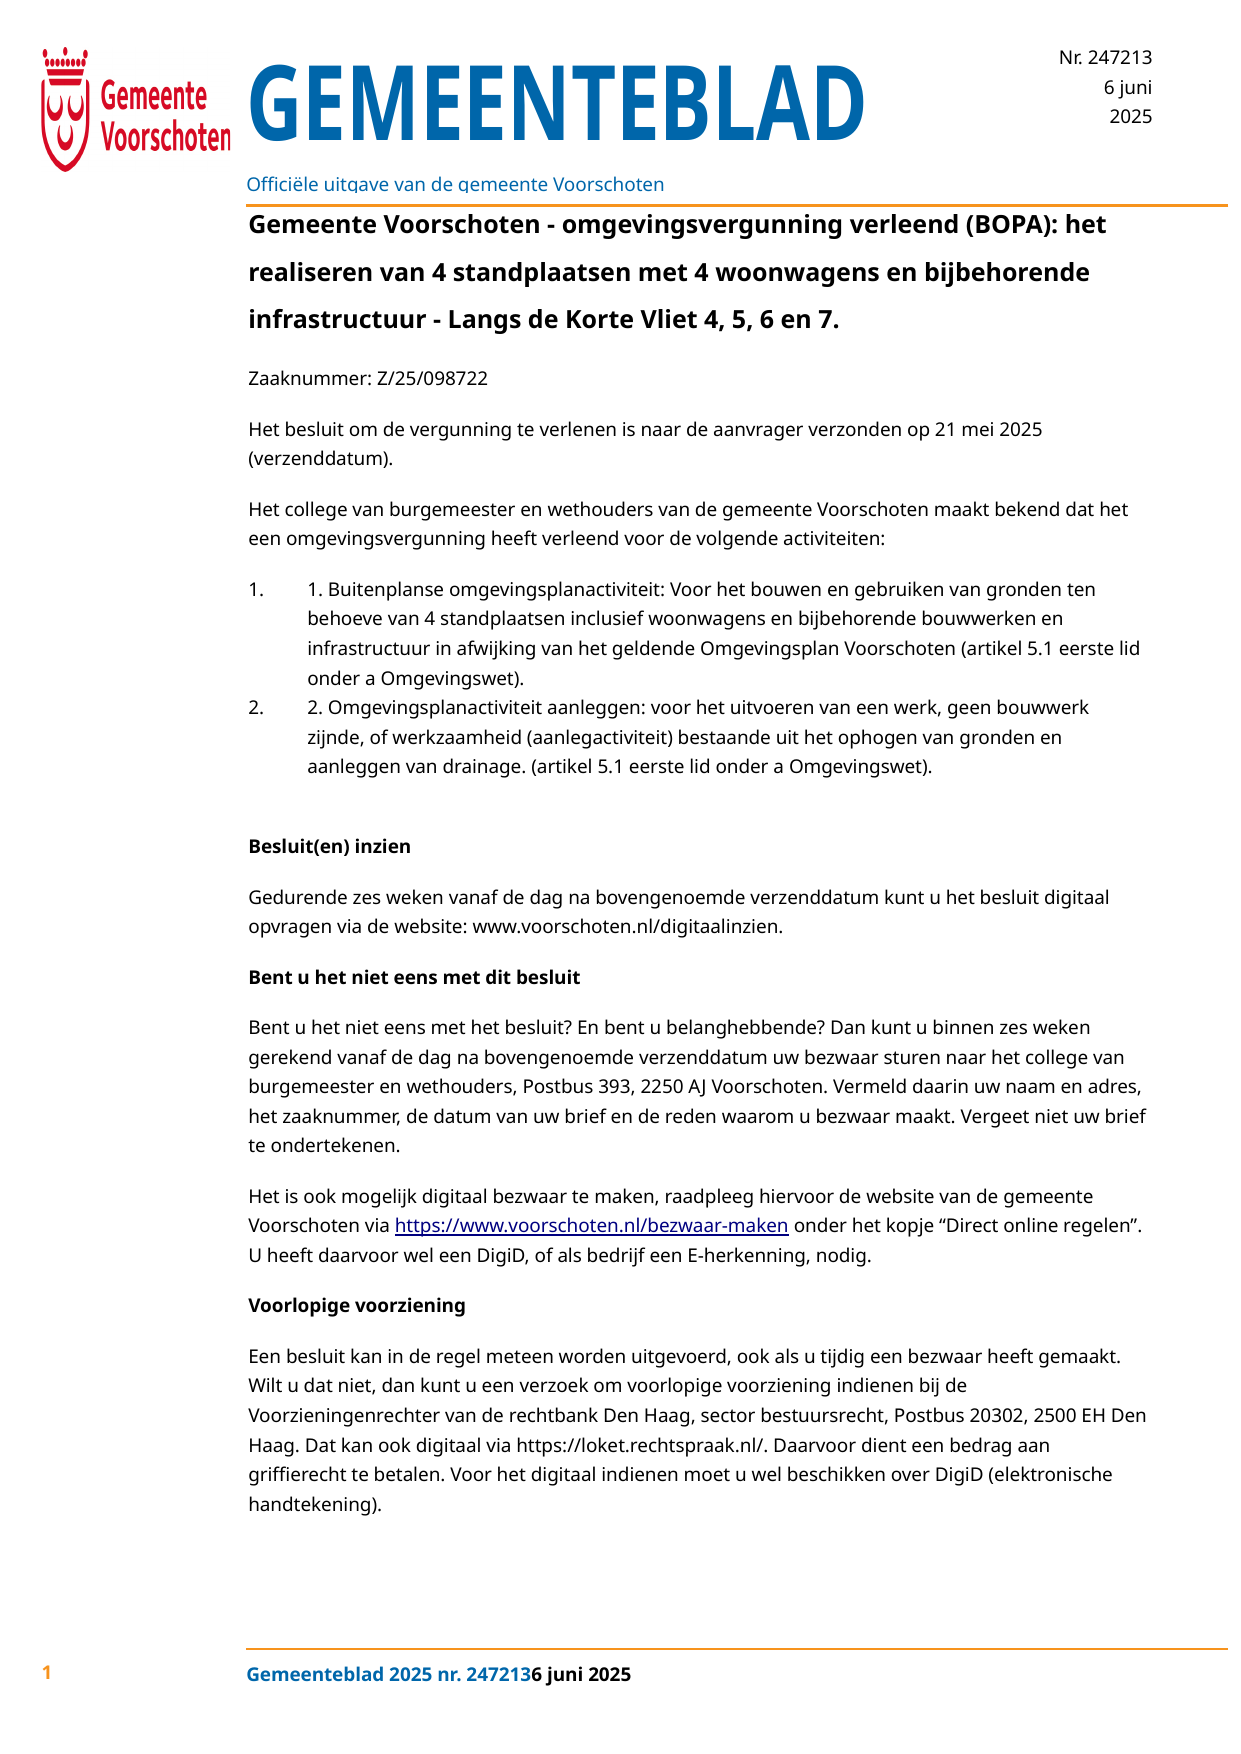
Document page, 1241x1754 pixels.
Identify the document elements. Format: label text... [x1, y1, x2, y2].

text Besluit(en) inzien [248, 833, 1152, 859]
text Een besluit kan in de regel meteen worden uitgevoerd, ook als u tijdig een bezwaar heeft gemaakt. Wilt u dat niet, dan kunt u een verzoek om voorlopige voorziening indienen bij de Voorzieningenrechter van de rechtbank Den Haag, sector bestuursrecht, Postbus 20302, 2500 EH Den Haag. Dat kan ook digitaal via https://loket.rechtspraak.nl/. Daarvoor dient een bedrag aan griffierecht te betalen. Voor het digitaal indienen moet u wel beschikken over DigiD (elektronische handtekening). [248, 1343, 1152, 1517]
text Gemeente Voorschoten - omgevingsvergunning verleend (BOPA): het realiseren van 4 standplaatsen met 4 woonwagens en bijbehorende infrastructuur - Langs de Korte Vliet 4, 5, 6 en 7. [248, 207, 1152, 336]
text Het is ook mogelijk digitaal bezwaar te maken, raadpleeg hiervoor de website van de gemeente Voorschoten via https://www.voorschoten.nl/bezwaar-maken onder het kopje “Direct online regelen”. U heeft daarvoor wel een DigiD, of als bedrijf een E-herkenning, nodig. [248, 1183, 1152, 1268]
text Zaaknummer: Z/25/098722 [248, 366, 1152, 391]
list 2. Omgevingsplanactiviteit aanleggen: voor het uitvoeren van een werk, geen bouwwerk zijnde, of werkzaamheid (aanlegactiviteit) bestaande uit het ophogen van gronden en aanleggen van drainage. (artikel 5.1 eerste lid onder a Omgevingswet). [248, 694, 1152, 779]
text Bent u het niet eens met dit besluit [248, 964, 1152, 989]
picture [41, 47, 231, 172]
text Gedurende zes weken vanaf de dag na bovengenoemde verzenddatum kunt u het besluit digitaal opvragen via de website: www.voorschoten.nl/digitaalinzien. [248, 884, 1152, 939]
text Het college van burgemeester en wethouders van de gemeente Voorschoten maakt bekend dat het een omgevingsvergunning heeft verleend voor de volgende activiteiten: [248, 496, 1152, 551]
text Bent u het niet eens met het besluit? En bent u belanghebbende? Dan kunt u binnen zes weken gerekend vanaf de dag na bovengenoemde verzenddatum uw bezwaar sturen naar het college van burgemeester en wethouders, Postbus 393, 2250 AJ Voorschoten. Vermeld daarin uw naam en adres, het zaaknummer, de datum van uw brief en de reden waarom u bezwaar maakt. Vergeet niet uw brief te ondertekenen. [248, 1014, 1152, 1158]
text Het besluit om de vergunning te verlenen is naar de aanvrager verzonden op 21 mei 2025 (verzenddatum). [248, 416, 1152, 471]
text Voorlopige voorziening [248, 1293, 1152, 1318]
list 1. Buitenplanse omgevingsplanactiviteit: Voor het bouwen en gebruiken van gronden ten behoeve van 4 standplaatsen inclusief woonwagens en bijbehorende bouwwerken en infrastructuur in afwijking van het geldende Omgevingsplan Voorschoten (artikel 5.1 eerste lid onder a Omgevingswet). [248, 576, 1152, 690]
